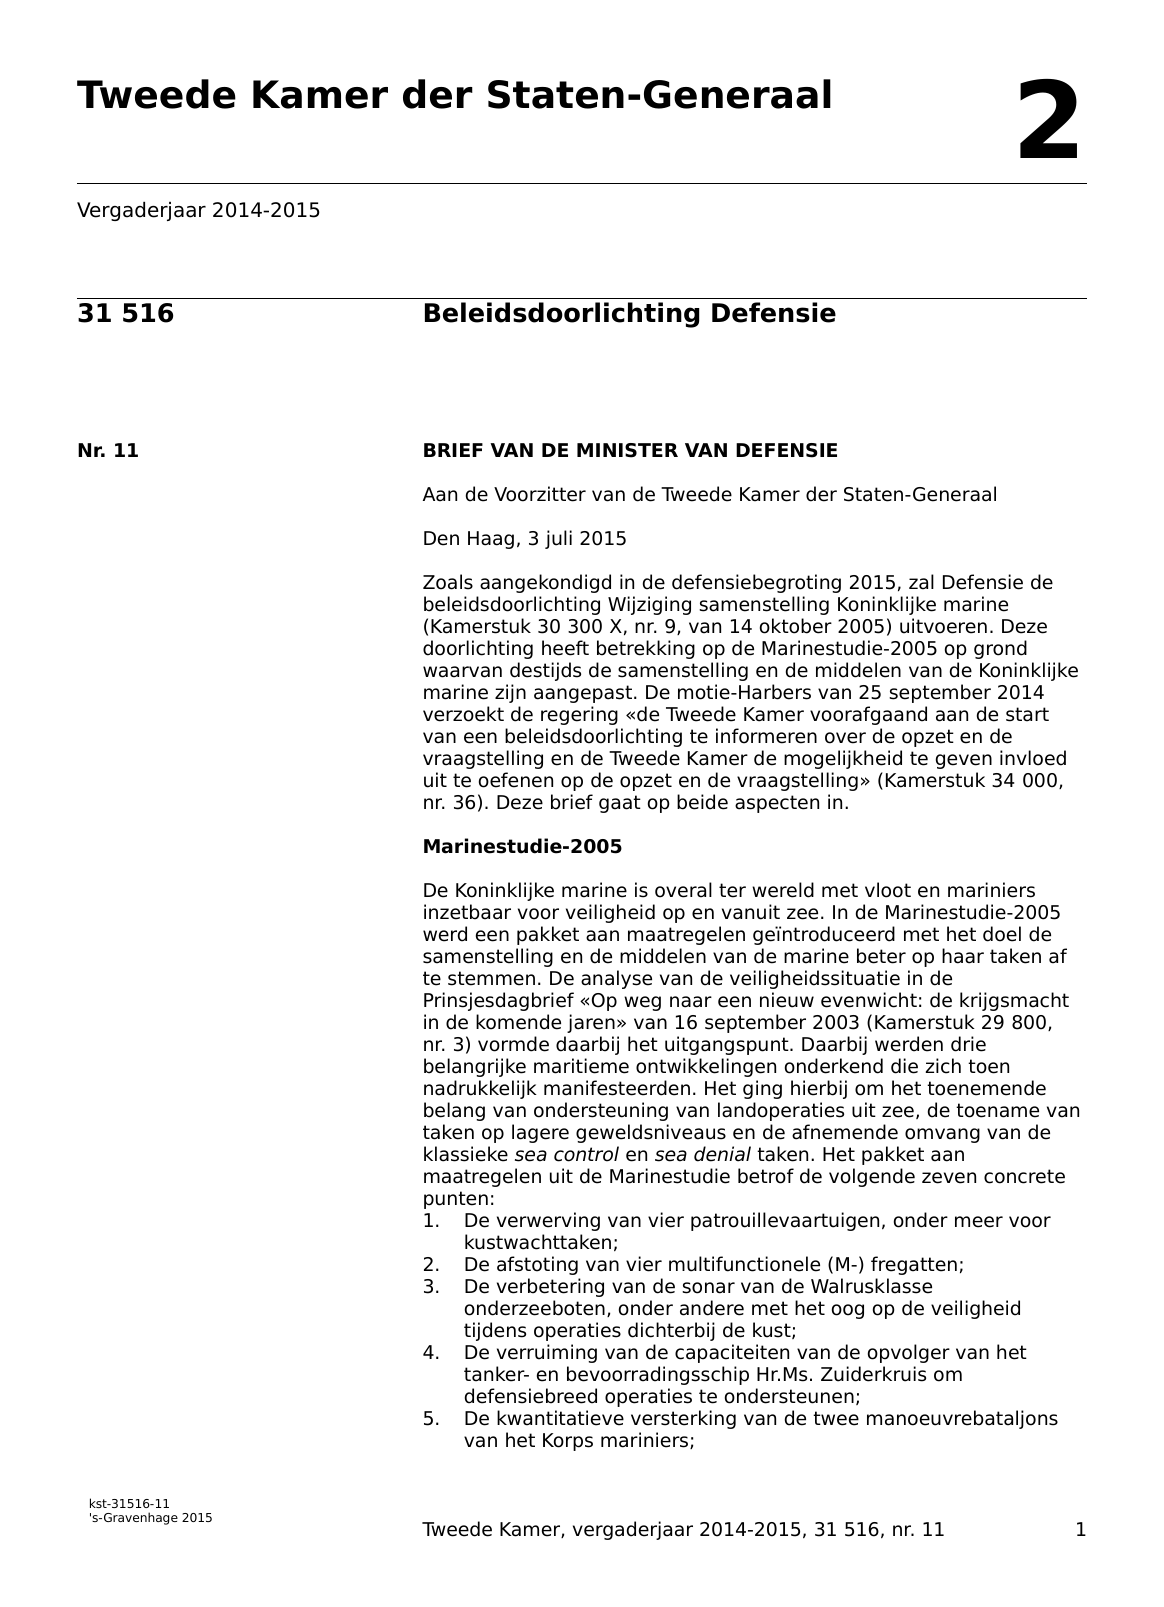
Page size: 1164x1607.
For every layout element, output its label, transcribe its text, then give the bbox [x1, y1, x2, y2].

text 1. De verwerving van vier patrouillevaartuigen, onder meer voor kustwachttaken; [422, 1210, 1087, 1254]
text De Koninklijke marine is overal ter wereld met vloot en mariniers inzetbaar voor veiligheid op en vanuit zee. In de Marinestudie-2005 werd een pakket aan maatregelen geïntroduceerd met het doel de samenstelling en de middelen van de marine beter op haar taken af te stemmen. De analyse van de veiligheidssituatie in de Prinsjesdagbrief «Op weg naar een nieuw evenwicht: de krijgsmacht in de komende jaren» van 16 september 2003 (Kamerstuk 29 800, nr. 3) vormde daarbij het uitgangspunt. Daarbij werden drie belangrijke maritieme ontwikkelingen onderkend die zich toen nadrukkelijk manifesteerden. Het ging hierbij om het toenemende belang van ondersteuning van landoperaties uit zee, de toename van taken op lagere geweldsniveaus en de afnemende omvang van de klassieke sea control en sea denial taken. Het pakket aan maatregelen uit de Marinestudie betrof de volgende zeven concrete punten: [422, 880, 1087, 1210]
text 3. De verbetering van de sonar van de Walrusklasse onderzeeboten, onder andere met het oog op de veiligheid tijdens operaties dichterbij de kust; [422, 1276, 1087, 1342]
text 's-Gravenhage 2015 [88, 1511, 323, 1525]
text 4. De verruiming van de capaciteiten van de opvolger van het tanker- en bevoorradingsschip Hr.Ms. Zuiderkruis om defensiebreed operaties te ondersteunen; [422, 1342, 1087, 1408]
text kst-31516-11 [88, 1497, 323, 1511]
text Den Haag, 3 juli 2015 [422, 528, 1087, 550]
table_cell Vergaderjaar 2014-2015 [77, 184, 1087, 298]
subtitle 31 516 Beleidsdoorlichting Defensie [77, 299, 1087, 329]
subtitle Nr. 11 BRIEF VAN DE MINISTER VAN DEFENSIE [77, 440, 1087, 462]
text 5. De kwantitatieve versterking van de twee manoeuvrebataljons van het Korps mariniers; [422, 1408, 1087, 1452]
table_header Tweede Kamer der Staten-Generaal [77, 59, 886, 183]
text 2. De afstoting van vier multifunctionele (M-) fregatten; [422, 1254, 1087, 1276]
text Zoals aangekondigd in de defensiebegroting 2015, zal Defensie de beleidsdoorlichting Wijziging samenstelling Koninklijke marine (Kamerstuk 30 300 X, nr. 9, van 14 oktober 2005) uitvoeren. Deze doorlichting heeft betrekking op de Marinestudie-2005 op grond waarvan destijds de samenstelling en de middelen van de Koninklijke marine zijn aangepast. De motie-Harbers van 25 september 2014 verzoekt de regering «de Tweede Kamer voorafgaand aan de start van een beleidsdoorlichting te informeren over de opzet en de vraagstelling en de Tweede Kamer de mogelijkheid te geven invloed uit te oefenen op de opzet en de vraagstelling» (Kamerstuk 34 000, nr. 36). Deze brief gaat op beide aspecten in. [422, 572, 1087, 814]
table_header 2 [886, 59, 1087, 183]
text Aan de Voorzitter van de Tweede Kamer der Staten-Generaal [422, 484, 1087, 506]
subtitle Marinestudie-2005 [422, 836, 1087, 858]
